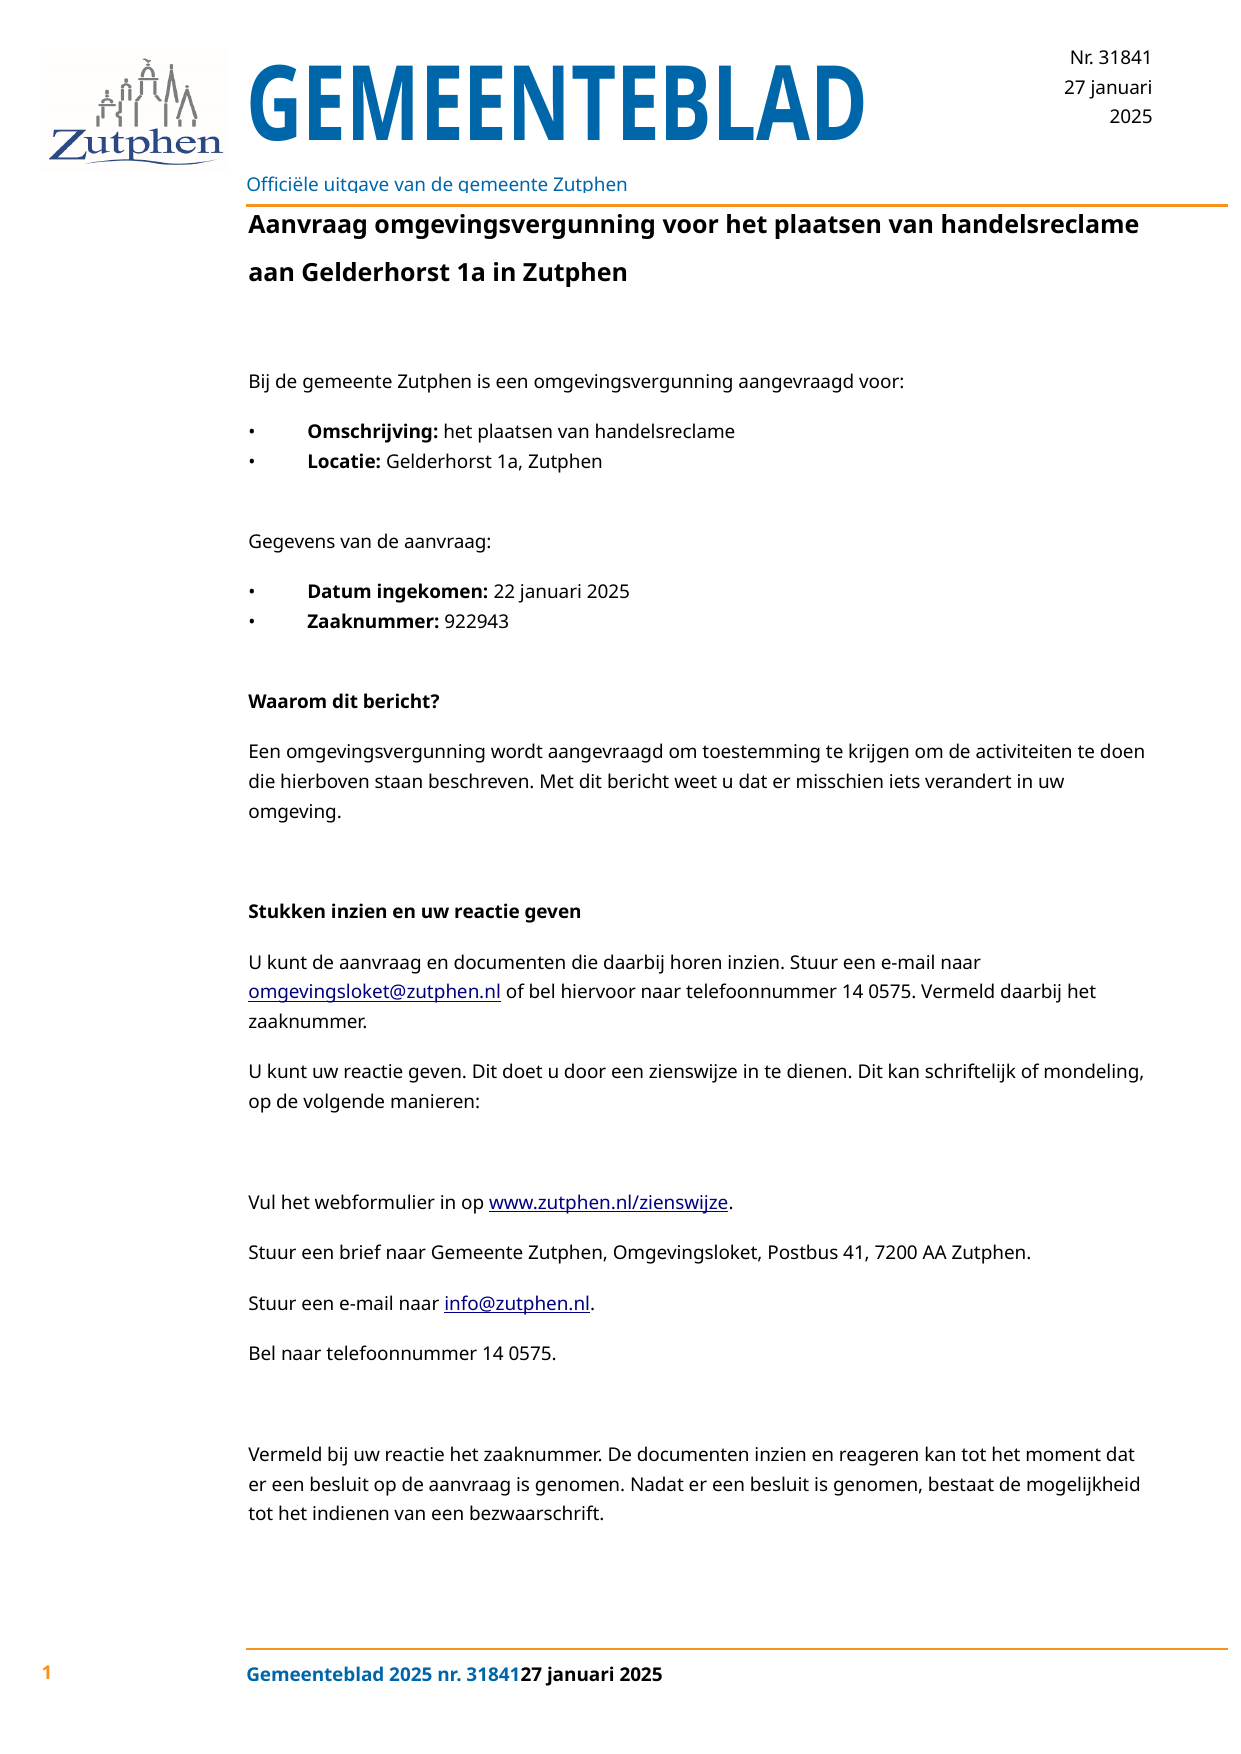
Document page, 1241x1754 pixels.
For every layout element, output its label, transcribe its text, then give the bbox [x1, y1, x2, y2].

text Stuur een brief naar Gemeente Zutphen, Omgevingsloket, Postbus 41, 7200 AA Zutphen. [248, 1239, 1152, 1265]
list Zaaknummer: 922943 [248, 608, 1152, 634]
text Gegevens van de aanvraag: [248, 528, 1152, 554]
text Waarom dit bericht? [248, 688, 1152, 714]
text Vermeld bij uw reactie het zaaknummer. De documenten inzien en reageren kan tot het moment dat er een besluit op de aanvraag is genomen. Nadat er een besluit is genomen, bestaat de mogelijkheid tot het indienen van een bezwaarschrift. [248, 1441, 1152, 1526]
text Stuur een e-mail naar info@zutphen.nl. [248, 1290, 1152, 1316]
picture [41, 47, 231, 172]
list Datum ingekomen: 22 januari 2025 [248, 579, 1152, 604]
text Bij de gemeente Zutphen is een omgevingsvergunning aangevraagd voor: [248, 368, 1152, 394]
list Locatie: Gelderhorst 1a, Zutphen [248, 448, 1152, 474]
text U kunt de aanvraag en documenten die daarbij horen inzien. Stuur een e-mail naar omgevingsloket@zutphen.nl of bel hiervoor naar telefoonnummer 14 0575. Vermeld daarbij het zaaknummer. [248, 949, 1152, 1034]
text Een omgevingsvergunning wordt aangevraagd om toestemming te krijgen om de activiteiten te doen die hierboven staan beschreven. Met dit bericht weet u dat er misschien iets verandert in uw omgeving. [248, 739, 1152, 824]
text Aanvraag omgevingsvergunning voor het plaatsen van handelsreclame aan Gelderhorst 1a in Zutphen [248, 207, 1152, 288]
text Bel naar telefoonnummer 14 0575. [248, 1340, 1152, 1366]
text Stukken inzien en uw reactie geven [248, 899, 1152, 924]
text Vul het webformulier in op www.zutphen.nl/zienswijze. [248, 1189, 1152, 1215]
text U kunt uw reactie geven. Dit doet u door een zienswijze in te dienen. Dit kan schriftelijk of mondeling, op de volgende manieren: [248, 1059, 1152, 1114]
list Omschrijving: het plaatsen van handelsreclame [248, 419, 1152, 444]
